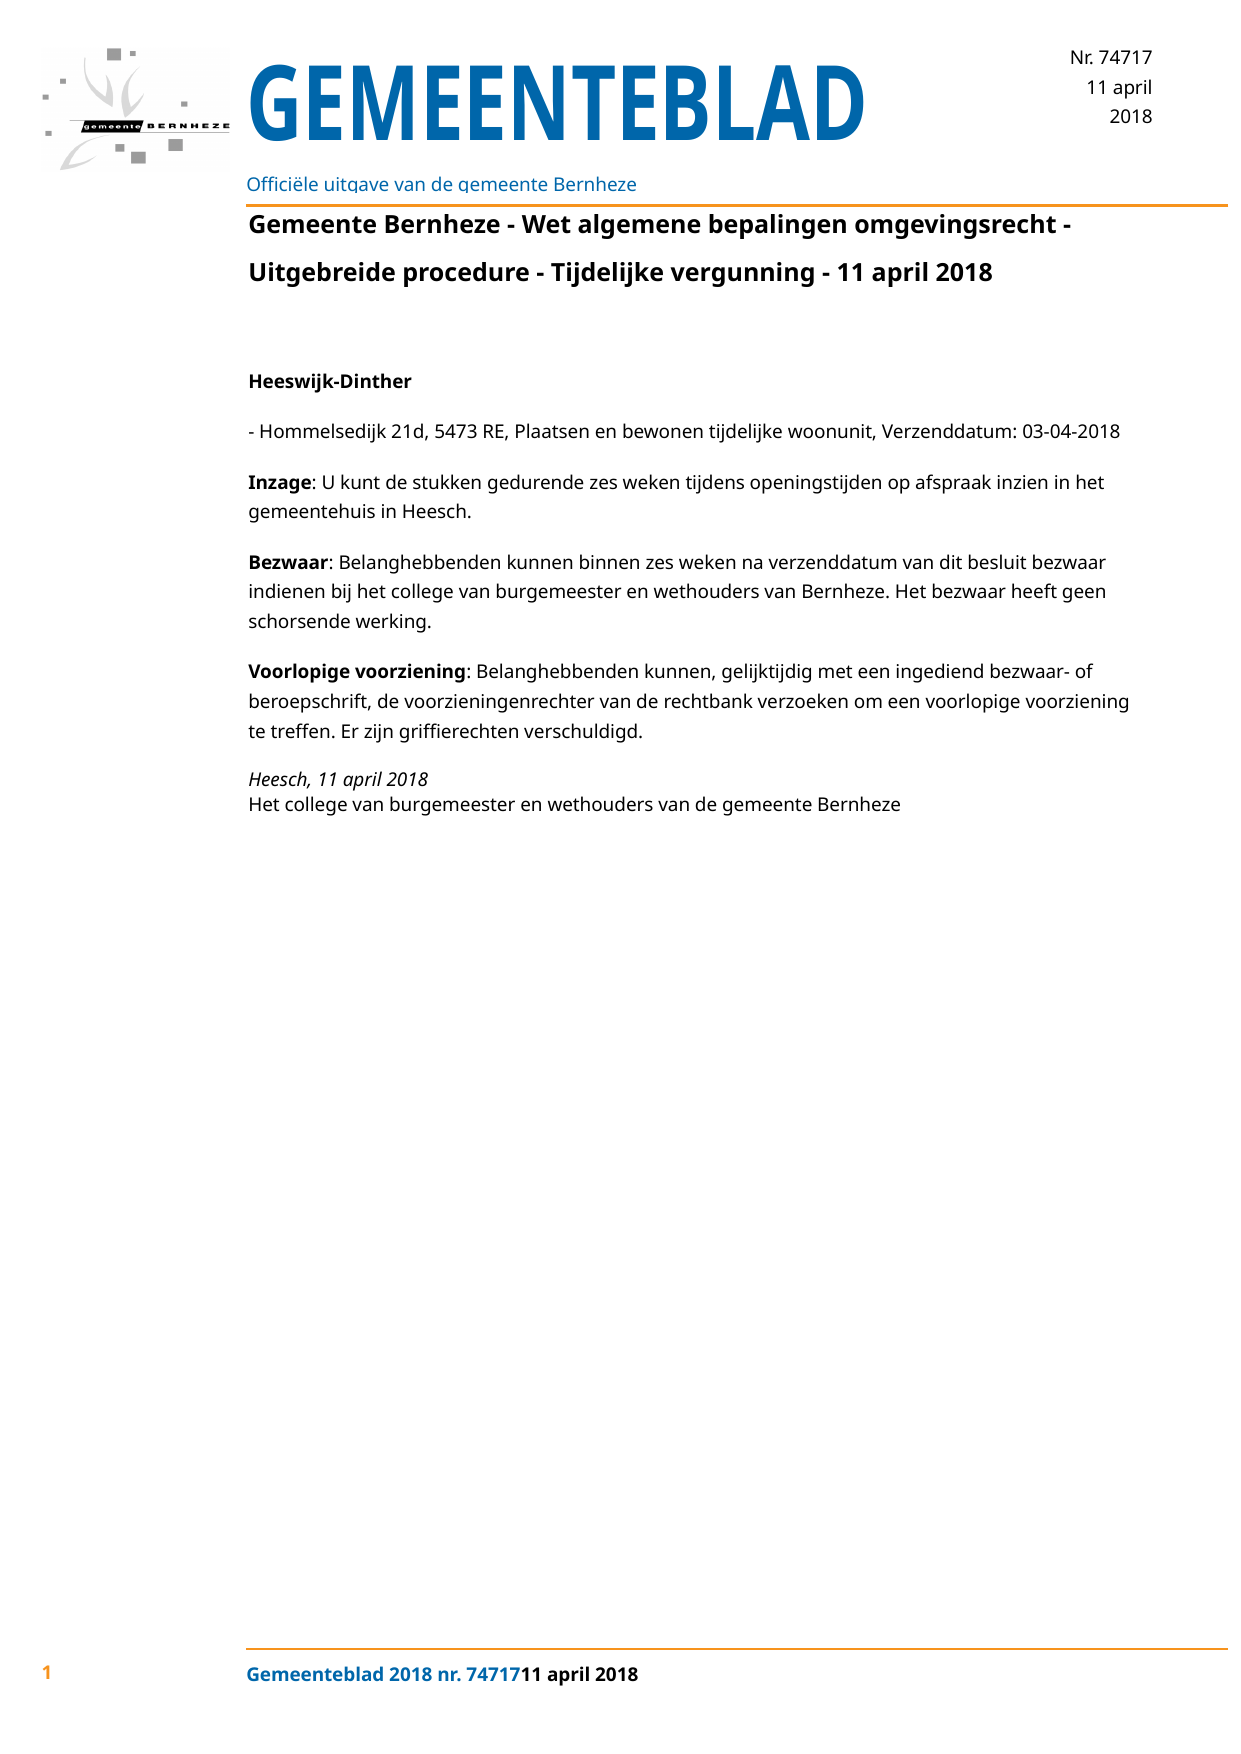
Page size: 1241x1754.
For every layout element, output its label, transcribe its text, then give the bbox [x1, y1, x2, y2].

picture [41, 47, 231, 172]
text Het college van burgemeester en wethouders van de gemeente Bernheze [248, 791, 1152, 817]
text Voorlopige voorziening: Belanghebbenden kunnen, gelijktijdig met een ingediend bezwaar- of beroepschrift, de voorzieningenrechter van de rechtbank verzoeken om een voorlopige voorziening te treffen. Er zijn griffierechten verschuldigd. [248, 659, 1152, 744]
text - Hommelsedijk 21d, 5473 RE, Plaatsen en bewonen tijdelijke woonunit, Verzenddatum: 03-04-2018 [248, 419, 1152, 444]
text Heeswijk-Dinther [248, 368, 1152, 394]
text Bezwaar: Belanghebbenden kunnen binnen zes weken na verzenddatum van dit besluit bezwaar indienen bij het college van burgemeester en wethouders van Bernheze. Het bezwaar heeft geen schorsende werking. [248, 549, 1152, 634]
text Inzage: U kunt de stukken gedurende zes weken tijdens openingstijden op afspraak inzien in het gemeentehuis in Heesch. [248, 469, 1152, 524]
text Heesch, 11 april 2018 [248, 766, 1152, 791]
text Gemeente Bernheze - Wet algemene bepalingen omgevingsrecht - Uitgebreide procedure - Tijdelijke vergunning - 11 april 2018 [248, 207, 1152, 288]
